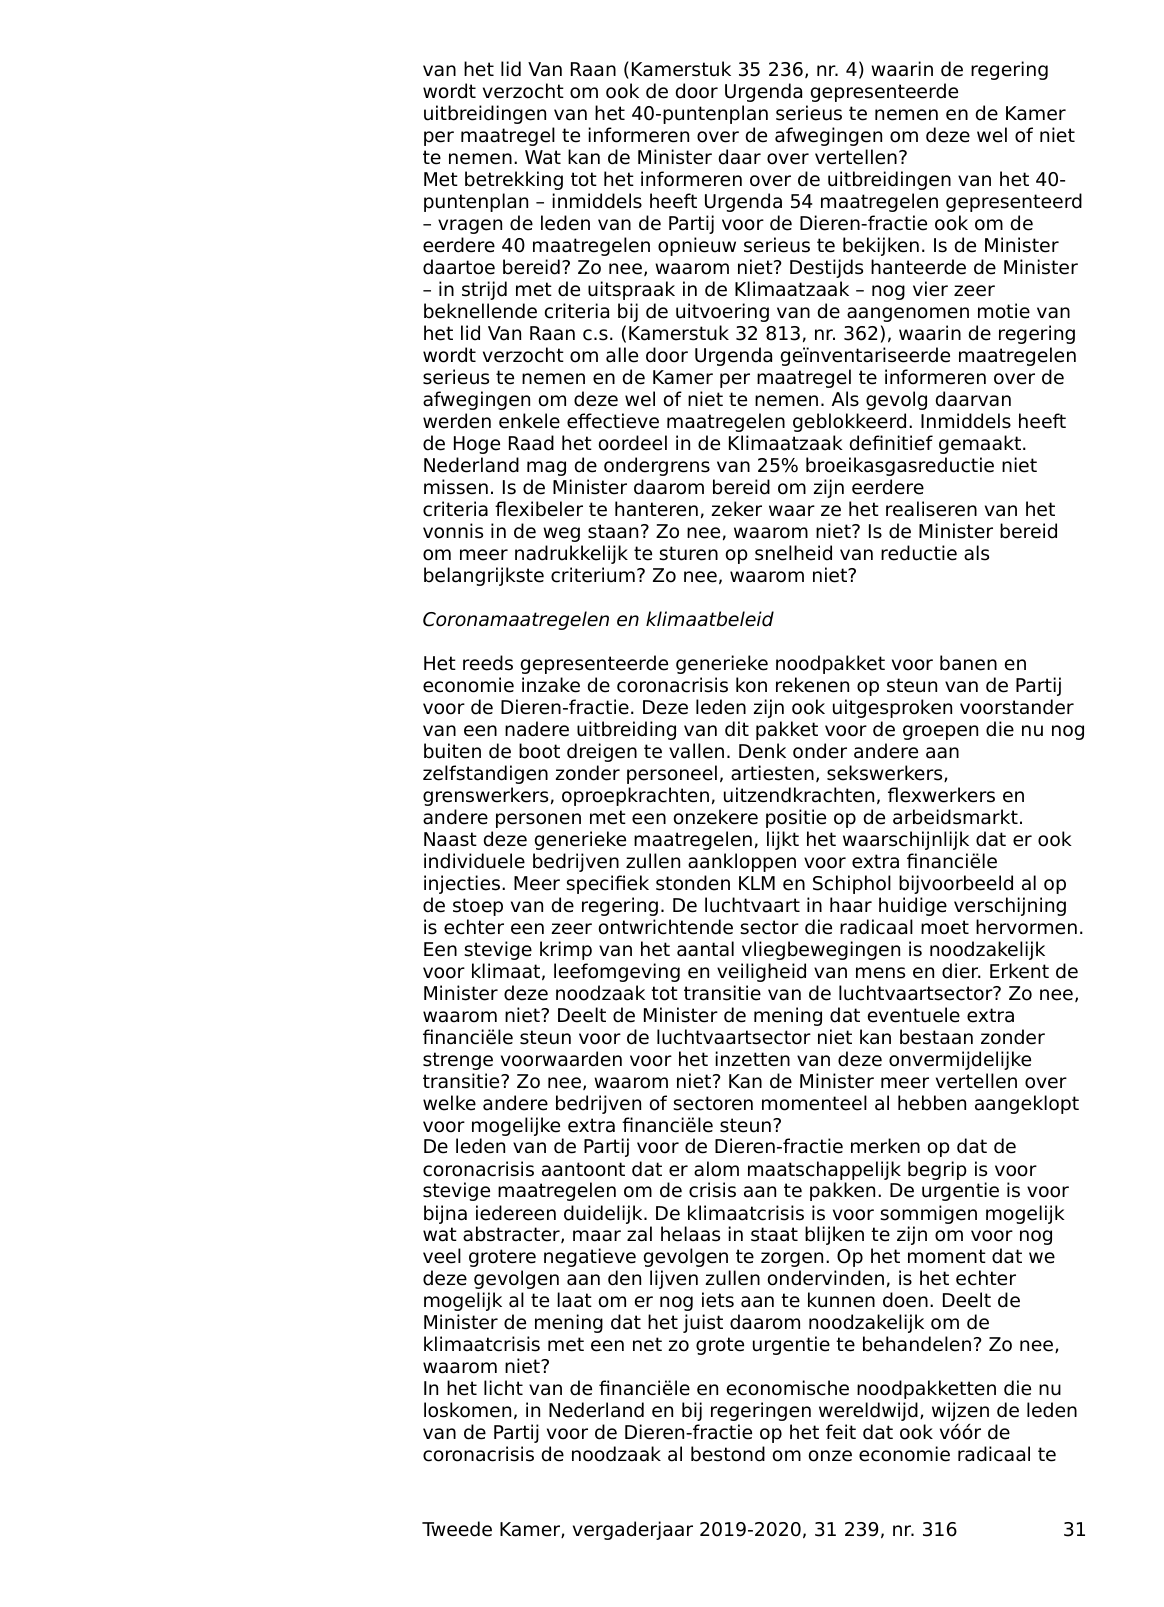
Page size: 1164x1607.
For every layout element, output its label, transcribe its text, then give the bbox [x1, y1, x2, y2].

text Het reeds gepresenteerde generieke noodpakket voor banen en economie inzake de coronacrisis kon rekenen op steun van de Partij voor de Dieren-fractie. Deze leden zijn ook uitgesproken voorstander van een nadere uitbreiding van dit pakket voor de groepen die nu nog buiten de boot dreigen te vallen. Denk onder andere aan zelfstandigen zonder personeel, artiesten, sekswerkers, grenswerkers, oproepkrachten, uitzendkrachten, flexwerkers en andere personen met een onzekere positie op de arbeidsmarkt. [422, 653, 1087, 829]
subtitle Coronamaatregelen en klimaatbeleid [422, 609, 1087, 631]
text De leden van de Partij voor de Dieren-fractie merken op dat de coronacrisis aantoont dat er alom maatschappelijk begrip is voor stevige maatregelen om de crisis aan te pakken. De urgentie is voor bijna iedereen duidelijk. De klimaatcrisis is voor sommigen mogelijk wat abstracter, maar zal helaas in staat blijken te zijn om voor nog veel grotere negatieve gevolgen te zorgen. Op het moment dat we deze gevolgen aan den lijven zullen ondervinden, is het echter mogelijk al te laat om er nog iets aan te kunnen doen. Deelt de Minister de mening dat het juist daarom noodzakelijk om de klimaatcrisis met een net zo grote urgentie te behandelen? Zo nee, waarom niet? [422, 1136, 1087, 1378]
text Met betrekking tot het informeren over de uitbreidingen van het 40-puntenplan – inmiddels heeft Urgenda 54 maatregelen gepresenteerd – vragen de leden van de Partij voor de Dieren-fractie ook om de eerdere 40 maatregelen opnieuw serieus te bekijken. Is de Minister daartoe bereid? Zo nee, waarom niet? Destijds hanteerde de Minister – in strijd met de uitspraak in de Klimaatzaak – nog vier zeer beknellende criteria bij de uitvoering van de aangenomen motie van het lid Van Raan c.s. (Kamerstuk 32 813, nr. 362), waarin de regering wordt verzocht om alle door Urgenda geïnventariseerde maatregelen serieus te nemen en de Kamer per maatregel te informeren over de afwegingen om deze wel of niet te nemen. Als gevolg daarvan werden enkele effectieve maatregelen geblokkeerd. Inmiddels heeft de Hoge Raad het oordeel in de Klimaatzaak definitief gemaakt. Nederland mag de ondergrens van 25% broeikasgasreductie niet missen. Is de Minister daarom bereid om zijn eerdere criteria flexibeler te hanteren, zeker waar ze het realiseren van het vonnis in de weg staan? Zo nee, waarom niet? Is de Minister bereid om meer nadrukkelijk te sturen op snelheid van reductie als belangrijkste criterium? Zo nee, waarom niet? [422, 169, 1087, 587]
text Naast deze generieke maatregelen, lijkt het waarschijnlijk dat er ook individuele bedrijven zullen aankloppen voor extra financiële injecties. Meer specifiek stonden KLM en Schiphol bijvoorbeeld al op de stoep van de regering. De luchtvaart in haar huidige verschijning is echter een zeer ontwrichtende sector die radicaal moet hervormen. Een stevige krimp van het aantal vliegbewegingen is noodzakelijk voor klimaat, leefomgeving en veiligheid van mens en dier. Erkent de Minister deze noodzaak tot transitie van de luchtvaartsector? Zo nee, waarom niet? Deelt de Minister de mening dat eventuele extra financiële steun voor de luchtvaartsector niet kan bestaan zonder strenge voorwaarden voor het inzetten van deze onvermijdelijke transitie? Zo nee, waarom niet? Kan de Minister meer vertellen over welke andere bedrijven of sectoren momenteel al hebben aangeklopt voor mogelijke extra financiële steun? [422, 829, 1087, 1136]
text van het lid Van Raan (Kamerstuk 35 236, nr. 4) waarin de regering wordt verzocht om ook de door Urgenda gepresenteerde uitbreidingen van het 40-puntenplan serieus te nemen en de Kamer per maatregel te informeren over de afwegingen om deze wel of niet te nemen. Wat kan de Minister daar over vertellen? [422, 59, 1087, 169]
text In het licht van de financiële en economische noodpakketten die nu loskomen, in Nederland en bij regeringen wereldwijd, wijzen de leden van de Partij voor de Dieren-fractie op het feit dat ook vóór de coronacrisis de noodzaak al bestond om onze economie radicaal te [422, 1378, 1087, 1466]
